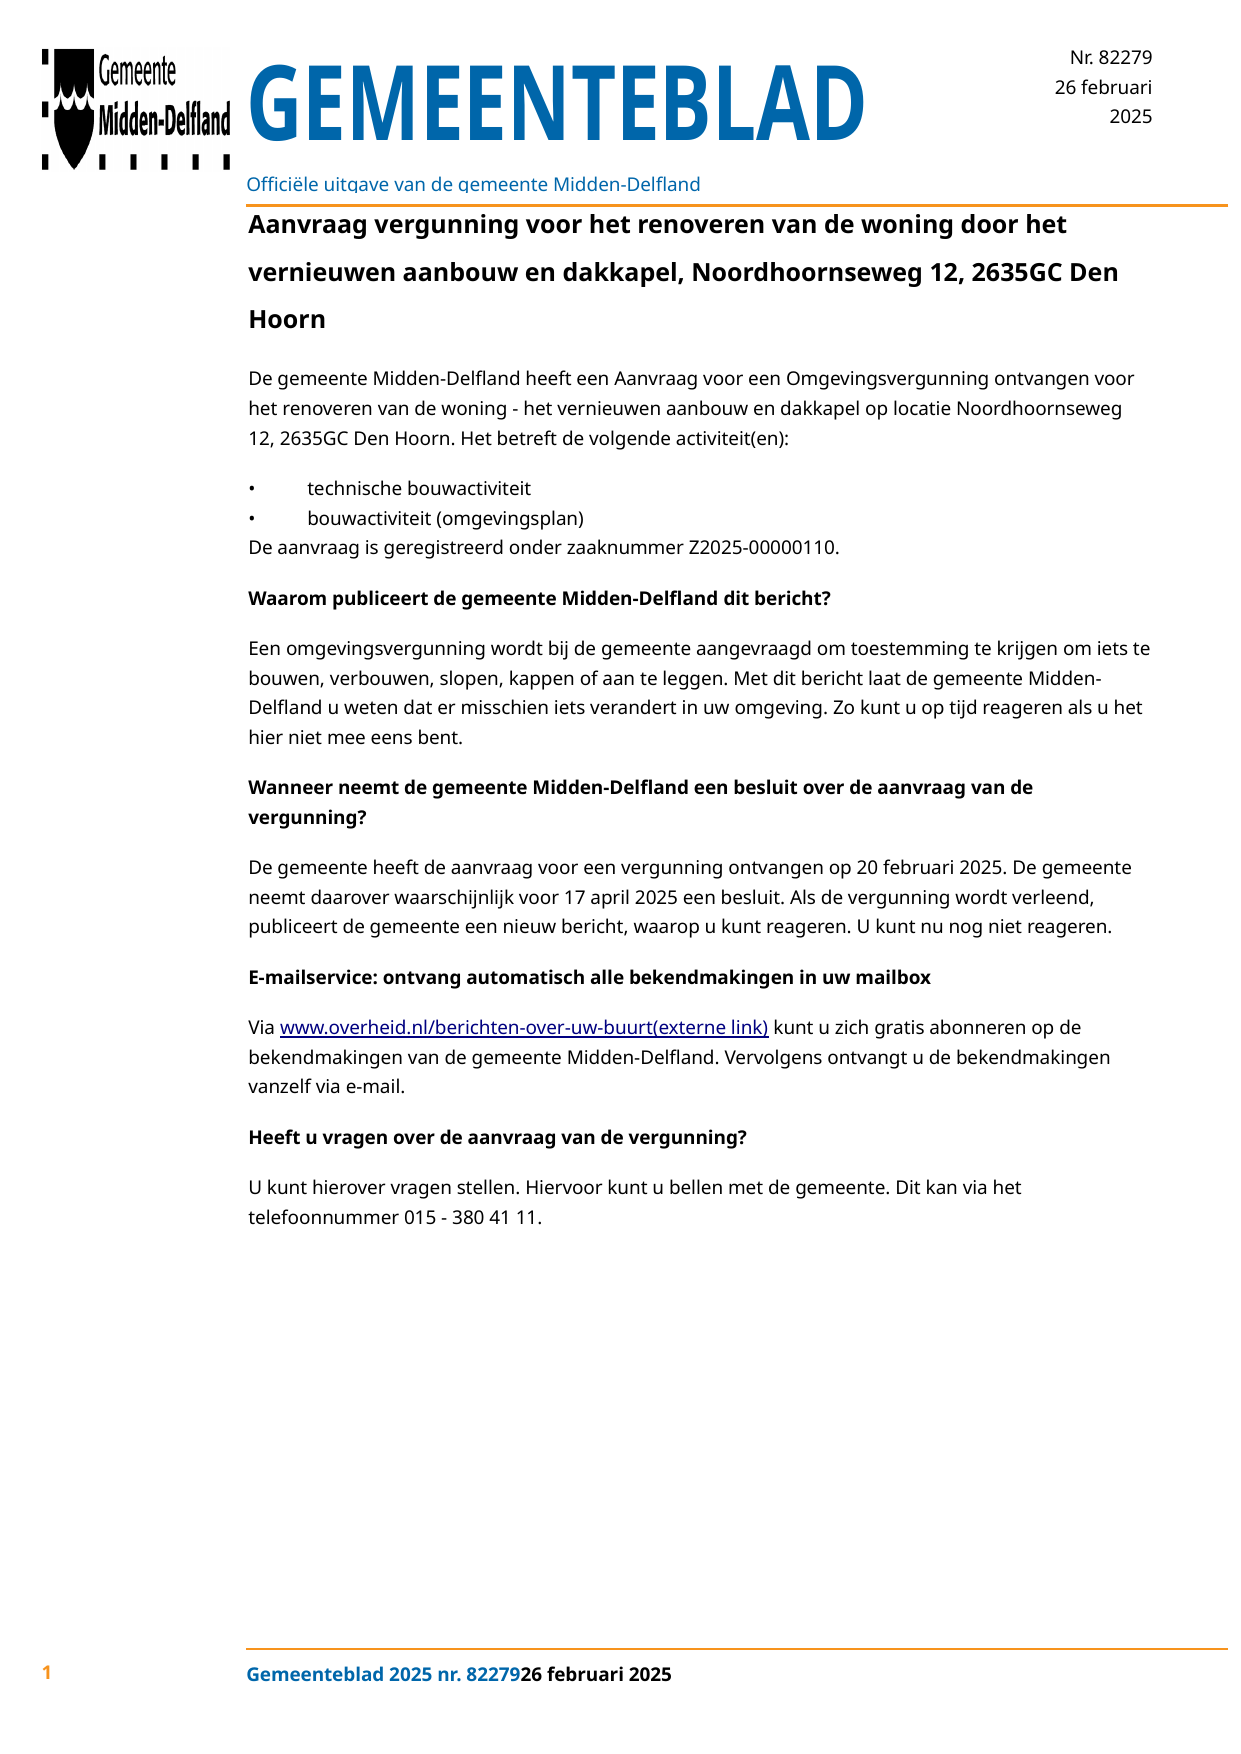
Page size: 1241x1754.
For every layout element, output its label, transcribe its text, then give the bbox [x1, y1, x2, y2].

text E-mailservice: ontvang automatisch alle bekendmakingen in uw mailbox [248, 964, 1152, 989]
text Heeft u vragen over de aanvraag van de vergunning? [248, 1124, 1152, 1149]
text Wanneer neemt de gemeente Midden-Delfland een besluit over de aanvraag van de vergunning? [248, 774, 1152, 829]
list technische bouwactiviteit [248, 475, 1152, 501]
text U kunt hierover vragen stellen. Hiervoor kunt u bellen met de gemeente. Dit kan via het telefoonnummer 015 - 380 41 11. [248, 1174, 1152, 1229]
text De aanvraag is geregistreerd onder zaaknummer Z2025-00000110. [248, 534, 1152, 560]
list bouwactiviteit (omgevingsplan) [248, 505, 1152, 530]
text Aanvraag vergunning voor het renoveren van de woning door het vernieuwen aanbouw en dakkapel, Noordhoornseweg 12, 2635GC Den Hoorn [248, 207, 1152, 336]
picture [41, 47, 231, 172]
text De gemeente Midden-Delfland heeft een Aanvraag voor een Omgevingsvergunning ontvangen voor het renoveren van de woning - het vernieuwen aanbouw en dakkapel op locatie Noordhoornseweg 12, 2635GC Den Hoorn. Het betreft de volgende activiteit(en): [248, 366, 1152, 450]
text Waarom publiceert de gemeente Midden-Delfland dit bericht? [248, 585, 1152, 610]
text De gemeente heeft de aanvraag voor een vergunning ontvangen op 20 februari 2025. De gemeente neemt daarover waarschijnlijk voor 17 april 2025 een besluit. Als de vergunning wordt verleend, publiceert de gemeente een nieuw bericht, waarop u kunt reageren. U kunt nu nog niet reageren. [248, 854, 1152, 939]
text Een omgevingsvergunning wordt bij de gemeente aangevraagd om toestemming te krijgen om iets te bouwen, verbouwen, slopen, kappen of aan te leggen. Met dit bericht laat de gemeente Midden-Delfland u weten dat er misschien iets verandert in uw omgeving. Zo kunt u op tijd reageren als u het hier niet mee eens bent. [248, 635, 1152, 749]
text Via www.overheid.nl/berichten-over-uw-buurt(externe link) kunt u zich gratis abonneren op de bekendmakingen van de gemeente Midden-Delfland. Vervolgens ontvangt u de bekendmakingen vanzelf via e-mail. [248, 1014, 1152, 1099]
